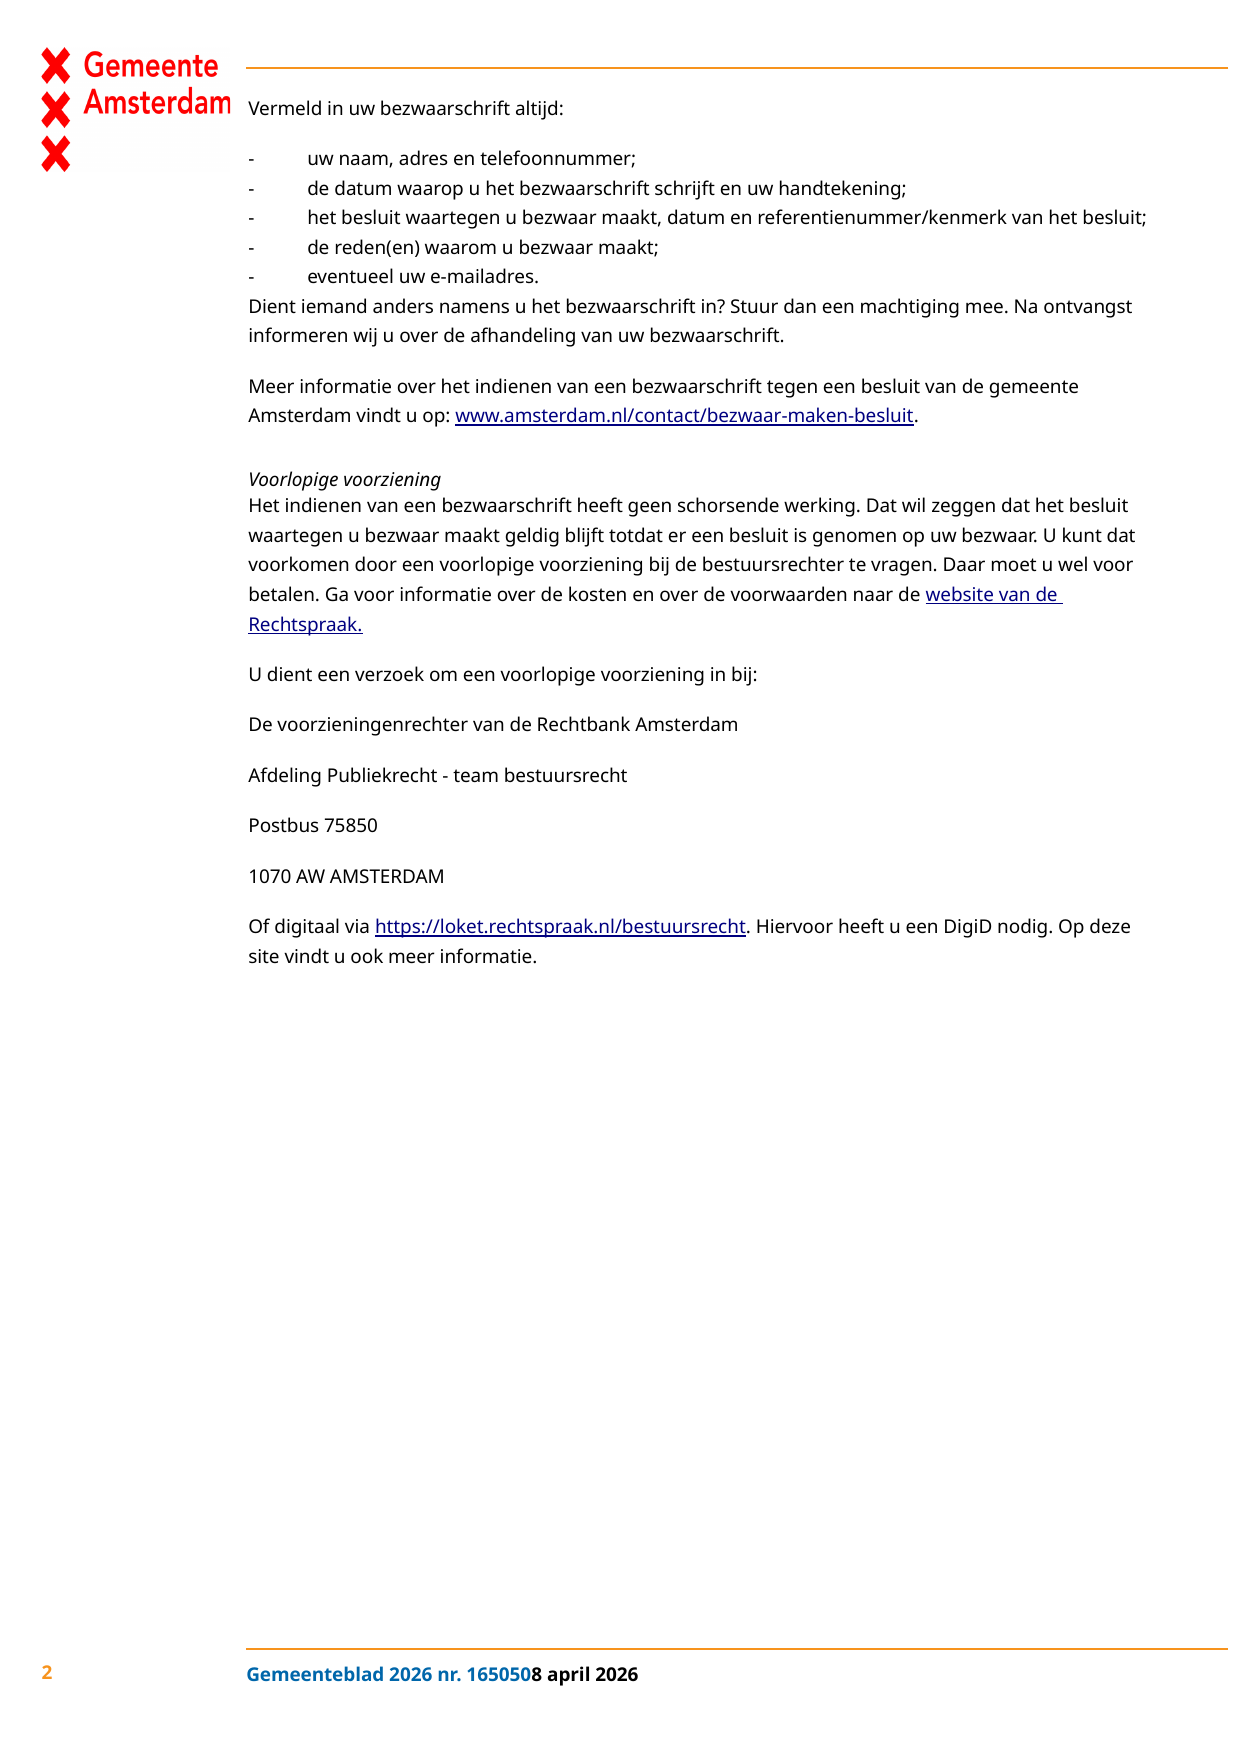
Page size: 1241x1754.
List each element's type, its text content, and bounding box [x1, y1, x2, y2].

text U dient een verzoek om een voorlopige voorziening in bij: [248, 661, 1152, 687]
text Postbus 75850 [248, 812, 1152, 838]
text Het indienen van een bezwaarschrift heeft geen schorsende werking. Dat wil zeggen dat het besluit waartegen u bezwaar maakt geldig blijft totdat er een besluit is genomen op uw bezwaar. U kunt dat voorkomen door een voorlopige voorziening bij de bestuursrechter te vragen. Daar moet u wel voor betalen. Ga voor informatie over de kosten en over de voorwaarden naar de website van de Rechtspraak. [248, 492, 1152, 636]
list het besluit waartegen u bezwaar maakt, datum en referentienummer/kenmerk van het besluit; [248, 204, 1152, 230]
list de datum waarop u het bezwaarschrift schrijft en uw handtekening; [248, 175, 1152, 201]
picture [41, 47, 231, 172]
text Meer informatie over het indienen van een bezwaarschrift tegen een besluit van de gemeente Amsterdam vindt u op: www.amsterdam.nl/contact/bezwaar-maken-besluit. [248, 373, 1152, 428]
text Of digitaal via https://loket.rechtspraak.nl/bestuursrecht. Hiervoor heeft u een DigiD nodig. Op deze site vindt u ook meer informatie. [248, 913, 1152, 968]
list de reden(en) waarom u bezwaar maakt; [248, 234, 1152, 260]
text Vermeld in uw bezwaarschrift altijd: [248, 95, 1152, 121]
list uw naam, adres en telefoonnummer; [248, 145, 1152, 171]
text Dient iemand anders namens u het bezwaarschrift in? Stuur dan een machtiging mee. Na ontvangst informeren wij u over de afhandeling van uw bezwaarschrift. [248, 293, 1152, 348]
text De voorzieningenrechter van de Rechtbank Amsterdam [248, 712, 1152, 737]
text 1070 AW AMSTERDAM [248, 863, 1152, 888]
list eventueel uw e-mailadres. [248, 263, 1152, 289]
text Voorlopige voorziening [248, 467, 1152, 492]
text Afdeling Publiekrecht - team bestuursrecht [248, 762, 1152, 788]
